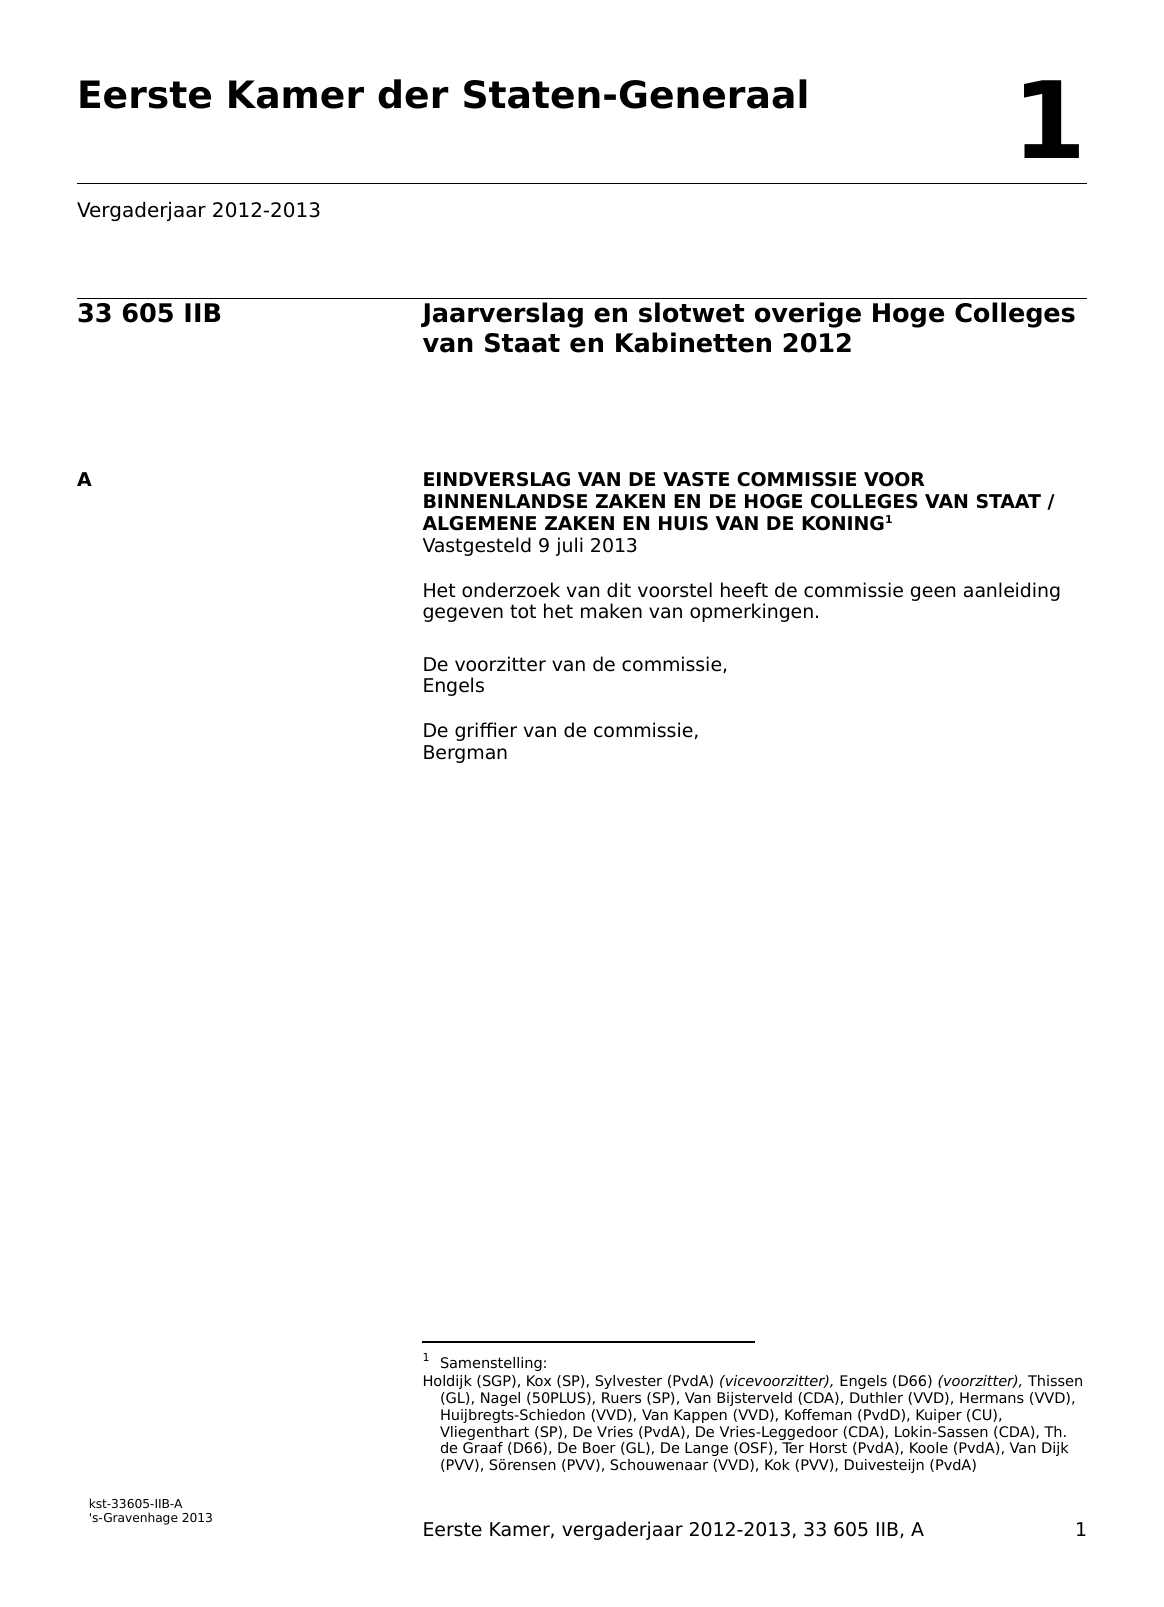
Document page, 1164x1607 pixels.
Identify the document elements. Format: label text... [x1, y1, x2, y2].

text Samenstelling: [422, 1351, 1087, 1373]
table_header 1 [886, 59, 1087, 183]
subtitle 33 605 IIB Jaarverslag en slotwet overige Hoge Colleges van Staat en Kabinetten 2012 [77, 299, 1087, 358]
text Holdijk (SGP), Kox (SP), Sylvester (PvdA) (vicevoorzitter), Engels (D66) (voorzitter), Thissen (GL), Nagel (50PLUS), Ruers (SP), Van Bijsterveld (CDA), Duthler (VVD), Hermans (VVD), Huijbregts-Schiedon (VVD), Van Kappen (VVD), Koffeman (PvdD), Kuiper (CU), Vliegenthart (SP), De Vries (PvdA), De Vries-Leggedoor (CDA), Lokin-Sassen (CDA), Th. de Graaf (D66), De Boer (GL), De Lange (OSF), Ter Horst (PvdA), Koole (PvdA), Van Dijk (PVV), Sörensen (PVV), Schouwenaar (VVD), Kok (PVV), Duivesteijn (PvdA) [422, 1373, 1087, 1474]
table_header Eerste Kamer der Staten-Generaal [77, 59, 886, 183]
text 's-Gravenhage 2013 [88, 1511, 323, 1525]
text Het onderzoek van dit voorstel heeft de commissie geen aanleiding gegeven tot het maken van opmerkingen. [422, 579, 1087, 623]
text kst-33605-IIB-A [88, 1497, 323, 1511]
text De voorzitter van de commissie, Engels [422, 653, 1087, 697]
text De griffier van de commissie, Bergman [422, 719, 1087, 763]
subtitle A EINDVERSLAG VAN DE VASTE COMMISSIE VOOR BINNENLANDSE ZAKEN EN DE HOGE COLLEGES VAN STAAT / ALGEMENE ZAKEN EN HUIS VAN DE KONING [77, 469, 1087, 535]
table_cell Vergaderjaar 2012-2013 [77, 184, 1087, 298]
text Vastgesteld 9 juli 2013 [422, 535, 1087, 557]
